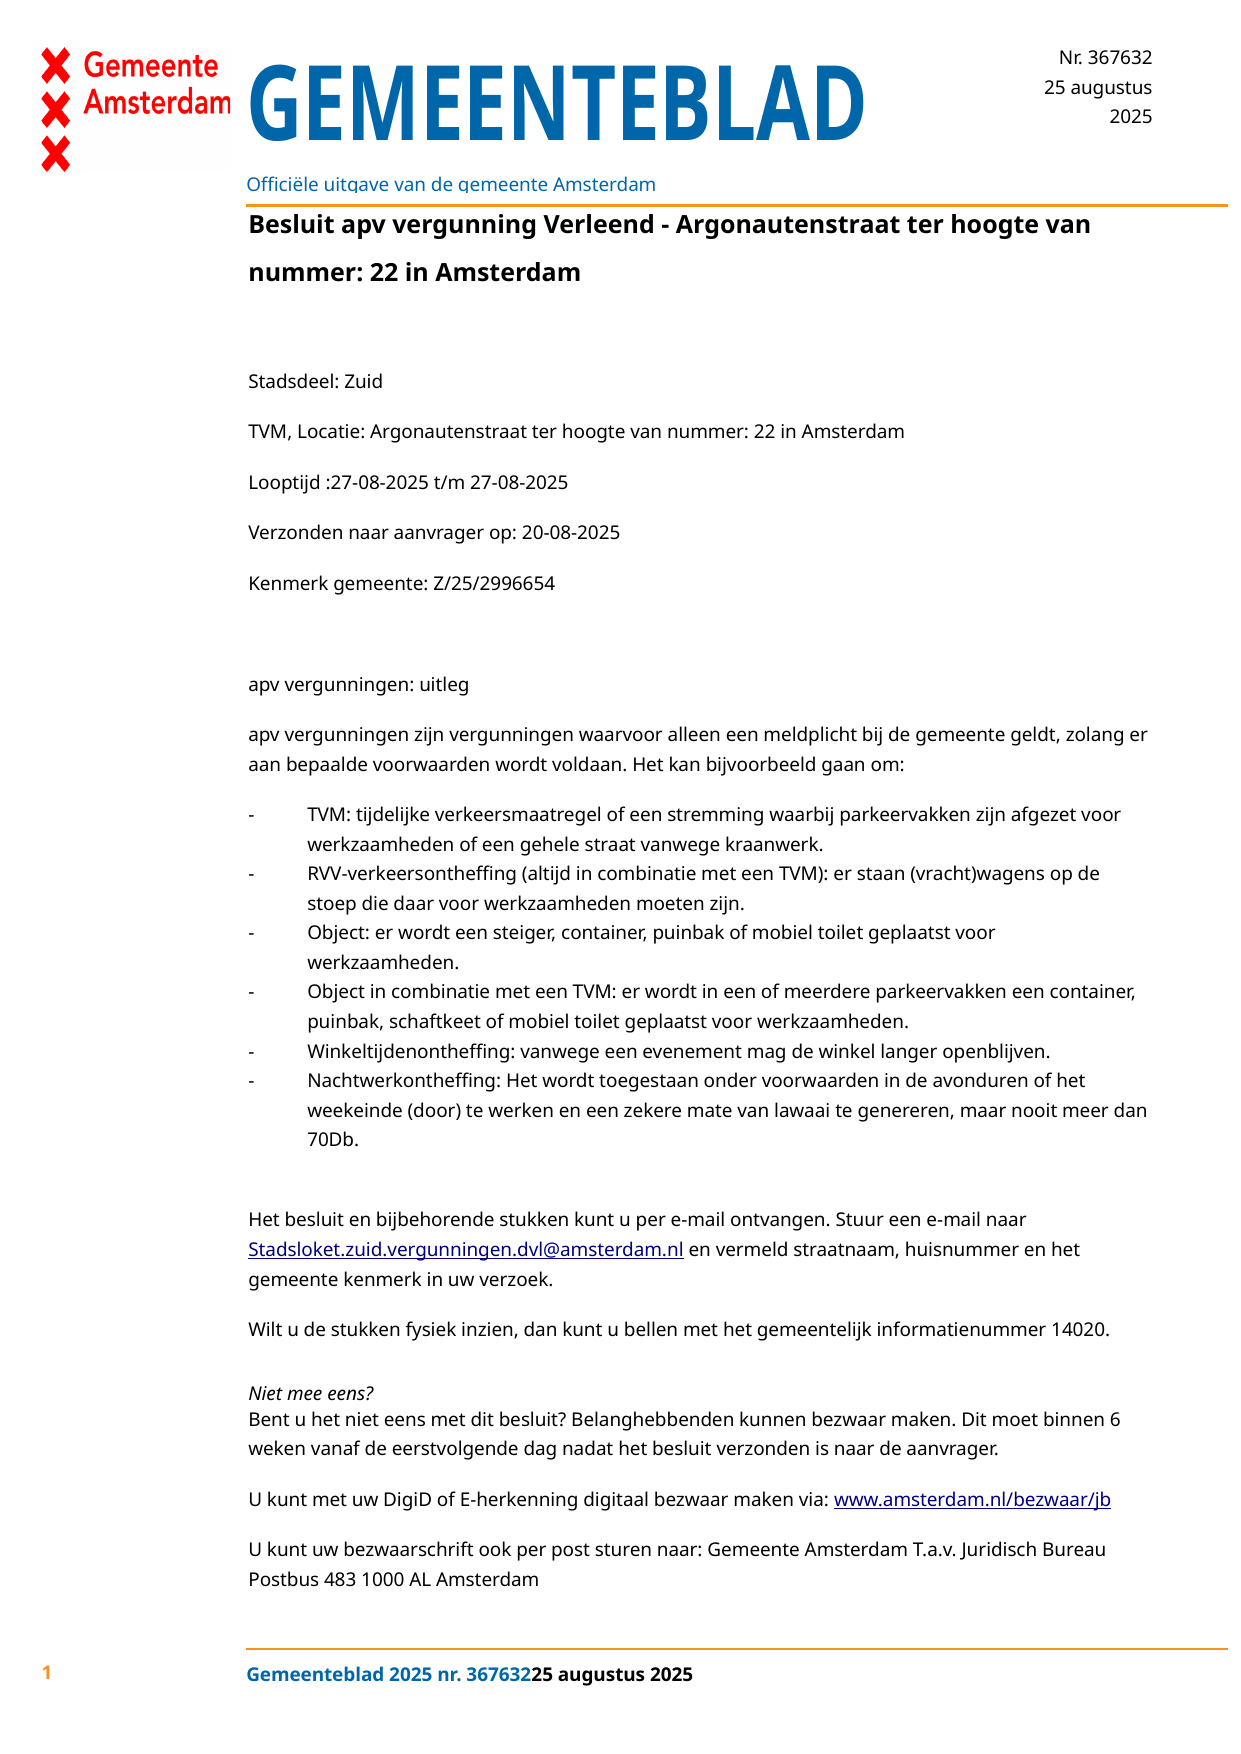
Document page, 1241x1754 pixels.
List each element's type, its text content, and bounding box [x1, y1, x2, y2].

picture [41, 47, 231, 172]
text U kunt met uw DigiD of E-herkenning digitaal bezwaar maken via: www.amsterdam.nl/bezwaar/jb [248, 1486, 1152, 1512]
text Kenmerk gemeente: Z/25/2996654 [248, 570, 1152, 596]
text apv vergunningen: uitleg [248, 671, 1152, 697]
list Object in combinatie met een TVM: er wordt in een of meerdere parkeervakken een container, puinbak, schaftkeet of mobiel toilet geplaatst voor werkzaamheden. [248, 979, 1152, 1034]
text Verzonden naar aanvrager op: 20-08-2025 [248, 519, 1152, 545]
list Winkeltijdenontheffing: vanwege een evenement mag de winkel langer openblijven. [248, 1038, 1152, 1064]
list TVM: tijdelijke verkeersmaatregel of een stremming waarbij parkeervakken zijn afgezet voor werkzaamheden of een gehele straat vanwege kraanwerk. [248, 801, 1152, 857]
text Wilt u de stukken fysiek inzien, dan kunt u bellen met het gemeentelijk informatienummer 14020. [248, 1316, 1152, 1342]
text Bent u het niet eens met dit besluit? Belanghebbenden kunnen bezwaar maken. Dit moet binnen 6 weken vanaf de eerstvolgende dag nadat het besluit verzonden is naar de aanvrager. [248, 1406, 1152, 1461]
text Stadsdeel: Zuid [248, 368, 1152, 394]
text Looptijd :27-08-2025 t/m 27-08-2025 [248, 469, 1152, 495]
text Besluit apv vergunning Verleend - Argonautenstraat ter hoogte van nummer: 22 in Amsterdam [248, 207, 1152, 288]
text TVM, Locatie: Argonautenstraat ter hoogte van nummer: 22 in Amsterdam [248, 419, 1152, 444]
text apv vergunningen zijn vergunningen waarvoor alleen een meldplicht bij de gemeente geldt, zolang er aan bepaalde voorwaarden wordt voldaan. Het kan bijvoorbeeld gaan om: [248, 721, 1152, 777]
list Object: er wordt een steiger, container, puinbak of mobiel toilet geplaatst voor werkzaamheden. [248, 919, 1152, 975]
text U kunt uw bezwaarschrift ook per post sturen naar: Gemeente Amsterdam T.a.v. Juridisch Bureau Postbus 483 1000 AL Amsterdam [248, 1536, 1152, 1592]
list Nachtwerkontheffing: Het wordt toegestaan onder voorwaarden in de avonduren of het weekeinde (door) te werken en een zekere mate van lawaai te genereren, maar nooit meer dan 70Db. [248, 1067, 1152, 1152]
text Het besluit en bijbehorende stukken kunt u per e-mail ontvangen. Stuur een e-mail naar Stadsloket.zuid.vergunningen.dvl@amsterdam.nl en vermeld straatnaam, huisnummer en het gemeente kenmerk in uw verzoek. [248, 1207, 1152, 1292]
text Niet mee eens? [248, 1380, 1152, 1406]
list RVV-verkeersontheffing (altijd in combinatie met een TVM): er staan (vracht)wagens op de stoep die daar voor werkzaamheden moeten zijn. [248, 860, 1152, 916]
